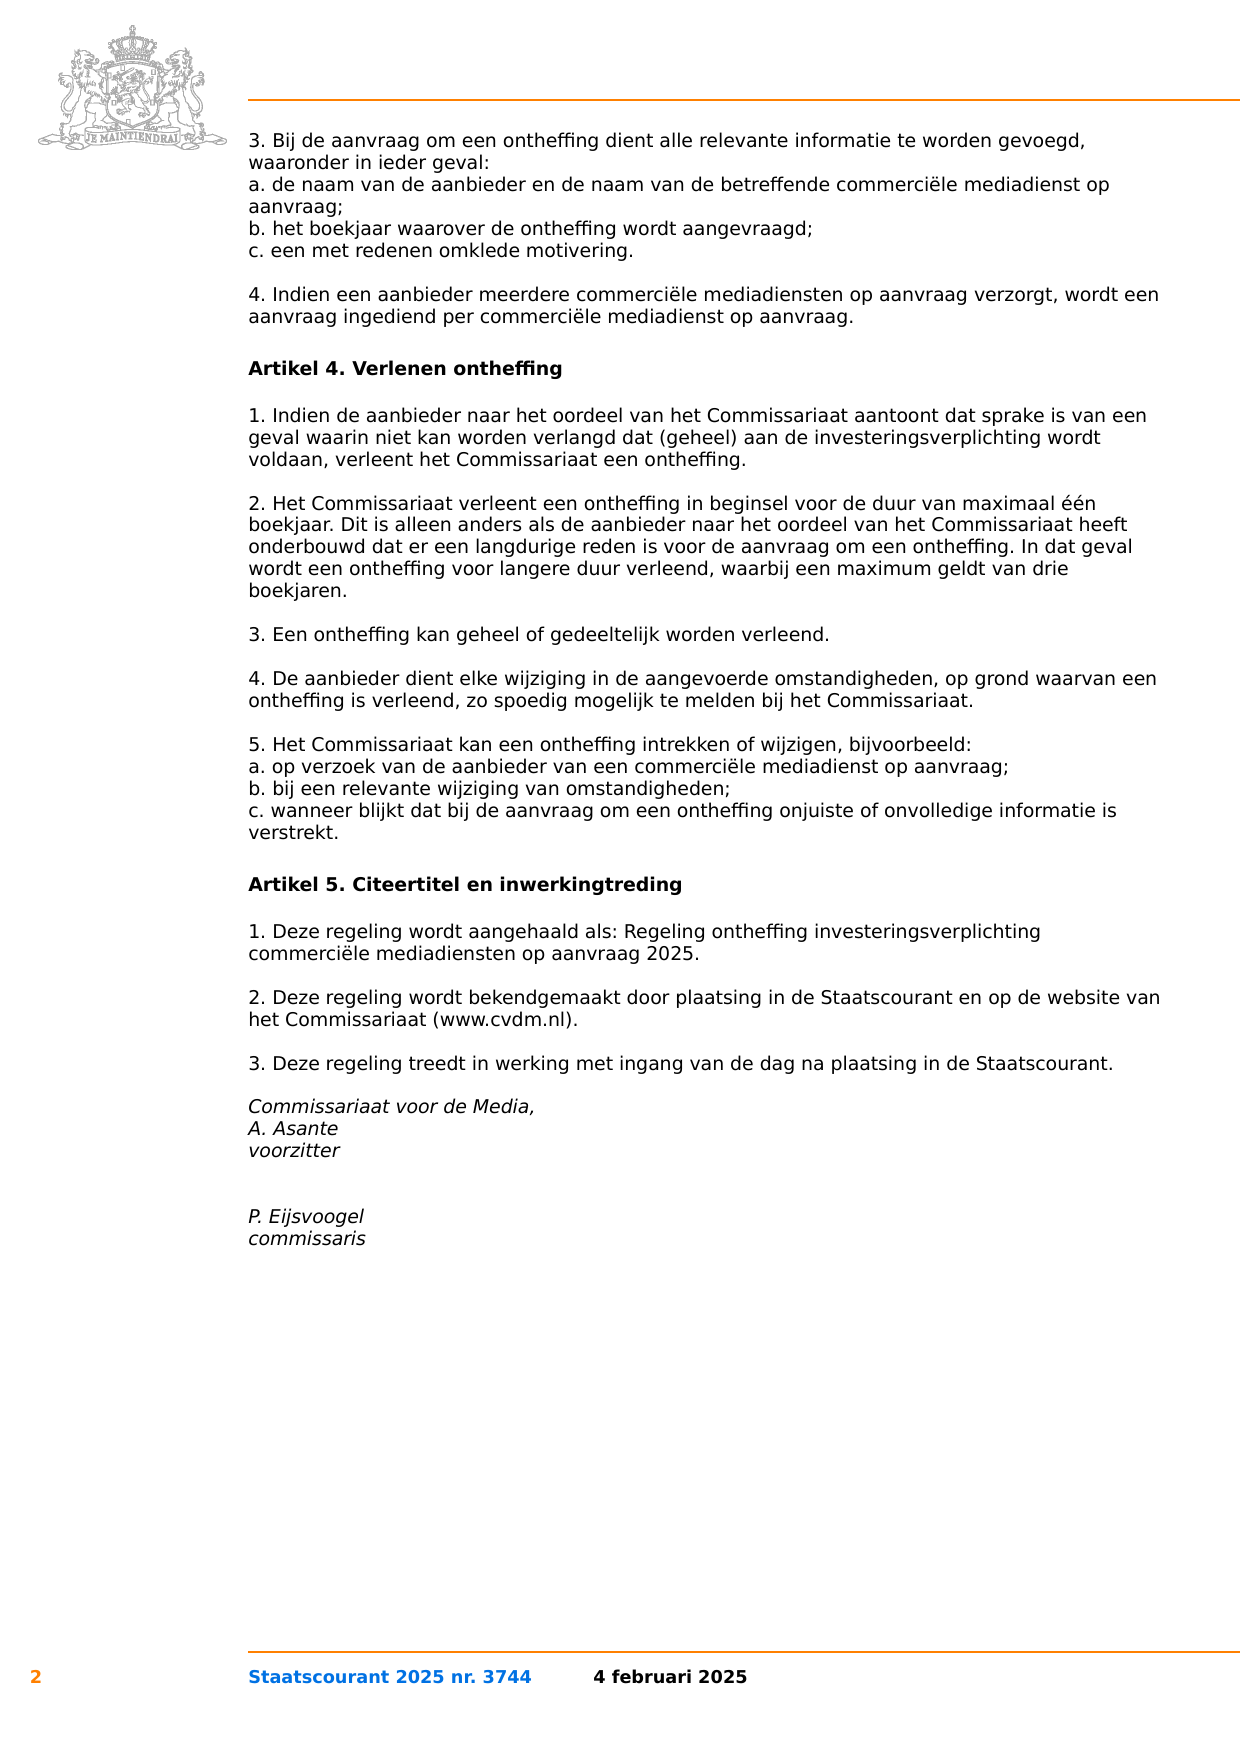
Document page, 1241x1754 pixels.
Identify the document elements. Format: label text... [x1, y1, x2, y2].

text 2. Het Commissariaat verleent een ontheffing in beginsel voor de duur van maximaal één boekjaar. Dit is alleen anders als de aanbieder naar het oordeel van het Commissariaat heeft onderbouwd dat er een langdurige reden is voor de aanvraag om een ontheffing. In dat geval wordt een ontheffing voor langere duur verleend, waarbij een maximum geldt van drie boekjaren. [248, 492, 1163, 602]
text 4. Indien een aanbieder meerdere commerciële mediadiensten op aanvraag verzorgt, wordt een aanvraag ingediend per commerciële mediadienst op aanvraag. [248, 284, 1163, 328]
text b. bij een relevante wijziging van omstandigheden; [248, 778, 1163, 800]
text c. een met redenen omklede motivering. [248, 240, 1163, 262]
text c. wanneer blijkt dat bij de aanvraag om een ontheffing onjuiste of onvolledige informatie is verstrekt. [248, 800, 1163, 844]
text 4. De aanbieder dient elke wijziging in de aangevoerde omstandigheden, op grond waarvan een ontheffing is verleend, zo spoedig mogelijk te melden bij het Commissariaat. [248, 668, 1163, 712]
text 1. Indien de aanbieder naar het oordeel van het Commissariaat aantoont dat sprake is van een geval waarin niet kan worden verlangd dat (geheel) aan de investeringsverplichting wordt voldaan, verleent het Commissariaat een ontheffing. [248, 404, 1163, 471]
subtitle Artikel 5. Citeertitel en inwerkingtreding [248, 874, 1163, 896]
text 3. Bij de aanvraag om een ontheffing dient alle relevante informatie te worden gevoegd, waaronder in ieder geval: [248, 130, 1163, 174]
text Commissariaat voor de Media, A. Asante voorzitter [248, 1096, 1163, 1162]
text 2. Deze regeling wordt bekendgemaakt door plaatsing in de Staatscourant en op de website van het Commissariaat (www.cvdm.nl). [248, 987, 1163, 1031]
text 3. Deze regeling treedt in werking met ingang van de dag na plaatsing in de Staatscourant. [248, 1052, 1163, 1074]
picture [38, 25, 227, 150]
text a. de naam van de aanbieder en de naam van de betreffende commerciële mediadienst op aanvraag; [248, 174, 1163, 218]
text P. Eijsvoogel commissaris [248, 1184, 1163, 1250]
text 1. Deze regeling wordt aangehaald als: Regeling ontheffing investeringsverplichting commerciële mediadiensten op aanvraag 2025. [248, 921, 1163, 965]
text a. op verzoek van de aanbieder van een commerciële mediadienst op aanvraag; [248, 756, 1163, 778]
text 5. Het Commissariaat kan een ontheffing intrekken of wijzigen, bijvoorbeeld: [248, 734, 1163, 756]
text b. het boekjaar waarover de ontheffing wordt aangevraagd; [248, 218, 1163, 240]
subtitle Artikel 4. Verlenen ontheffing [248, 358, 1163, 379]
text 3. Een ontheffing kan geheel of gedeeltelijk worden verleend. [248, 624, 1163, 646]
